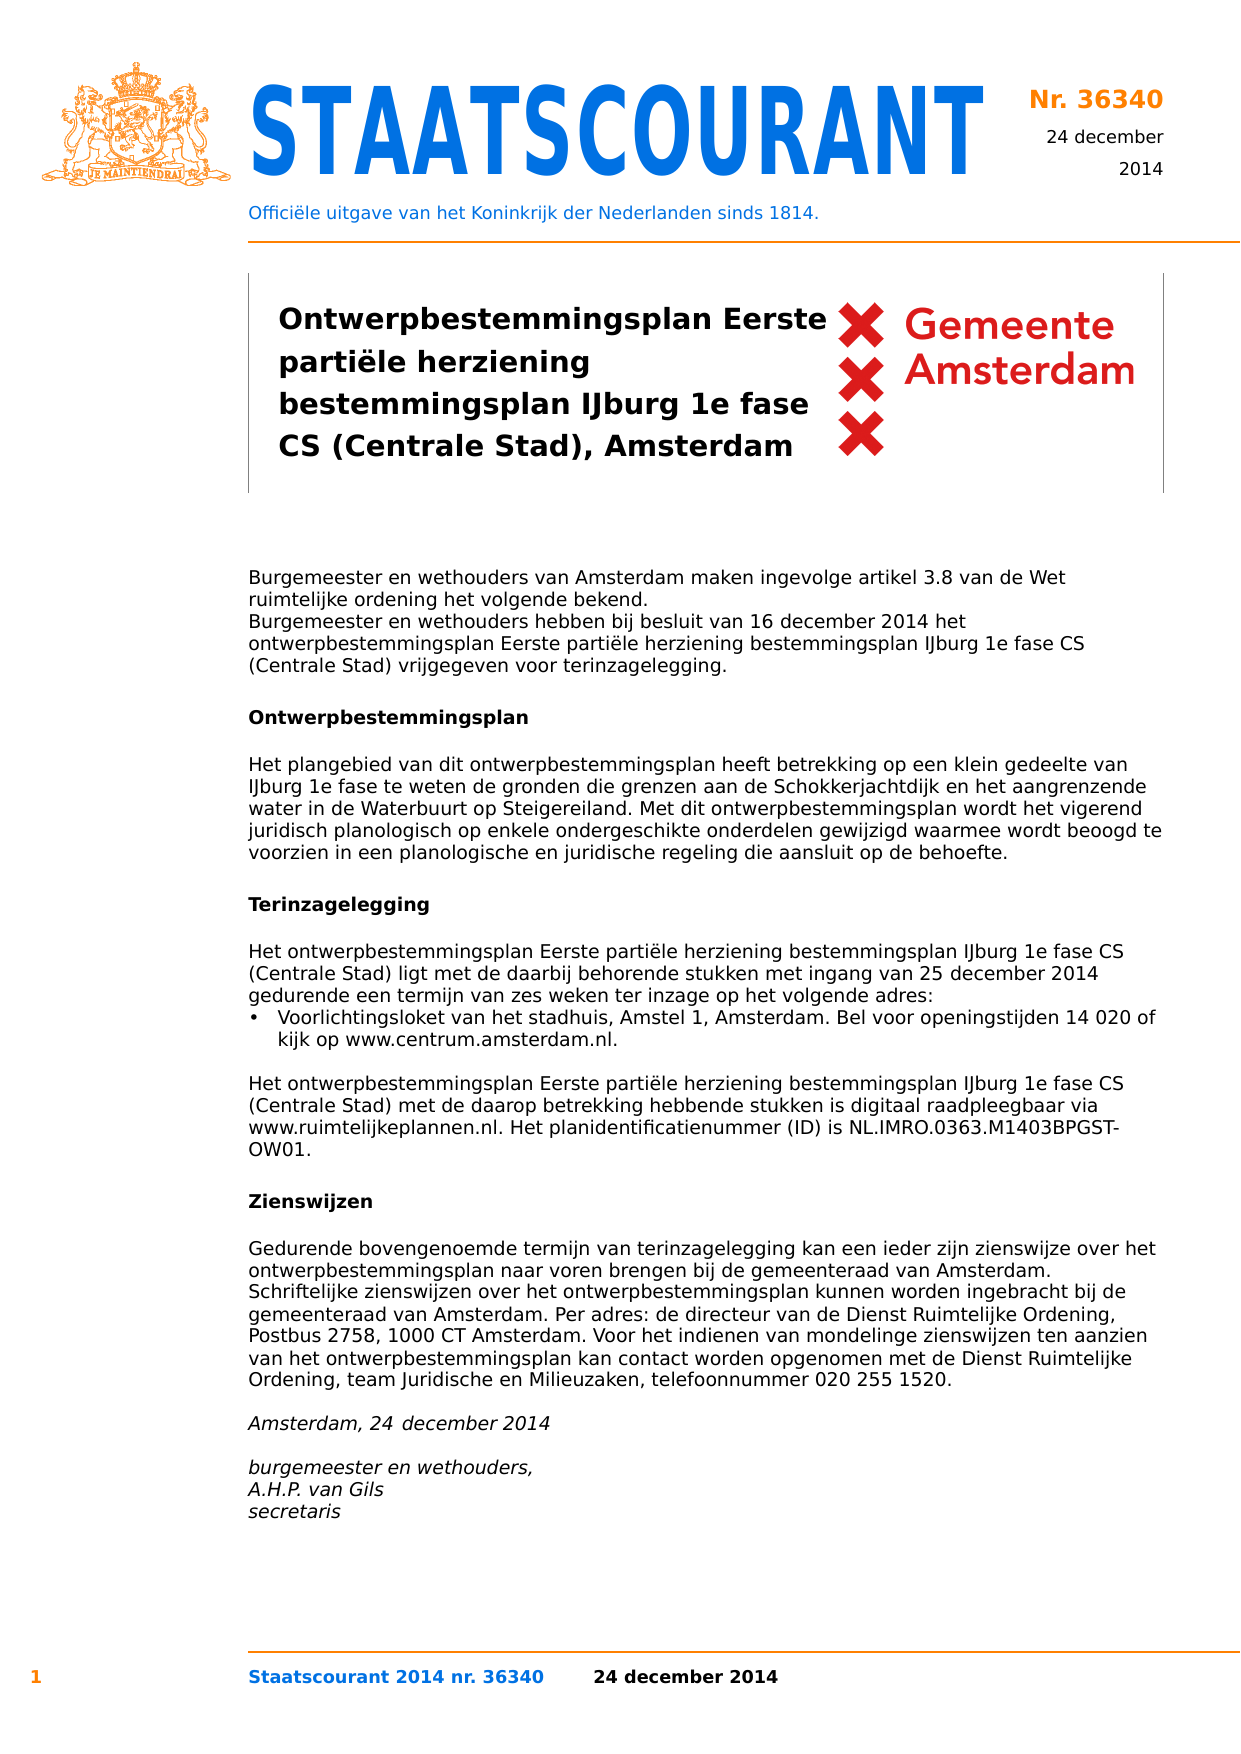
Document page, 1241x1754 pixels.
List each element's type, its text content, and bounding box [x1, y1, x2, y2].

text burgemeester en wethouders, A.H.P. van Gils secretaris [248, 1457, 1163, 1523]
subtitle Ontwerpbestemmingsplan [248, 707, 1163, 729]
text Amsterdam, 24 december 2014 [248, 1413, 1163, 1435]
table_header Nr. 36340 [998, 62, 1240, 121]
text Het ontwerpbestemmingsplan Eerste partiële herziening bestemmingsplan IJburg 1e fase CS (Centrale Stad) ligt met de daarbij behorende stukken met ingang van 25 december 2014 gedurende een termijn van zes weken ter inzage op het volgende adres: [248, 941, 1163, 1007]
table_cell 24 december [998, 121, 1240, 153]
subtitle Ontwerpbestemmingsplan Eerste partiële herziening bestemmingsplan IJburg 1e fase CS (Centrale Stad), Amsterdam [249, 273, 1163, 493]
text Gedurende bovengenoemde termijn van terinzagelegging kan een ieder zijn zienswijze over het ontwerpbestemmingsplan naar voren brengen bij de gemeenteraad van Amsterdam. Schriftelijke zienswijzen over het ontwerpbestemmingsplan kunnen worden ingebracht bij de gemeenteraad van Amsterdam. Per adres: de directeur van de Dienst Ruimtelijke Ordening, Postbus 2758, 1000 CT Amsterdam. Voor het indienen van mondelinge zienswijzen ten aanzien van het ontwerpbestemmingsplan kan contact worden opgenomen met de Dienst Ruimtelijke Ordening, team Juridische en Milieuzaken, telefoonnummer 020 255 1520. [248, 1237, 1163, 1391]
subtitle Terinzagelegging [248, 894, 1163, 916]
table_cell Officiële uitgave van het Koninkrijk der Nederlanden sinds 1814. [248, 203, 1240, 241]
text Burgemeester en wethouders hebben bij besluit van 16 december 2014 het ontwerpbestemmingsplan Eerste partiële herziening bestemmingsplan IJburg 1e fase CS (Centrale Stad) vrijgegeven voor terinzagelegging. [248, 611, 1163, 677]
subtitle Zienswijzen [248, 1191, 1163, 1212]
table_header [25, 62, 248, 241]
text Het ontwerpbestemmingsplan Eerste partiële herziening bestemmingsplan IJburg 1e fase CS (Centrale Stad) met de daarop betrekking hebbende stukken is digitaal raadpleegbaar via www.ruimtelijkeplannen.nl. Het planidentificatienummer (ID) is NL.IMRO.0363.M1403BPGST-OW01. [248, 1073, 1163, 1161]
table_cell 2014 [998, 153, 1240, 203]
text Het plangebied van dit ontwerpbestemmingsplan heeft betrekking op een klein gedeelte van IJburg 1e fase te weten de gronden die grenzen aan de Schokkerjachtdijk en het aangrenzende water in de Waterbuurt op Steigereiland. Met dit ontwerpbestemmingsplan wordt het vigerend juridisch planologisch op enkele ondergeschikte onderdelen gewijzigd waarmee wordt beoogd te voorzien in een planologische en juridische regeling die aansluit op de behoefte. [248, 754, 1163, 864]
picture [41, 62, 231, 186]
text • Voorlichtingsloket van het stadhuis, Amstel 1, Amsterdam. Bel voor openingstijden 14 020 of kijk op www.centrum.amsterdam.nl. [248, 1007, 1163, 1051]
table_header STAATSCOURANT [248, 62, 998, 203]
picture [838, 302, 1134, 456]
text Burgemeester en wethouders van Amsterdam maken ingevolge artikel 3.8 van de Wet ruimtelijke ordening het volgende bekend. [248, 567, 1163, 611]
